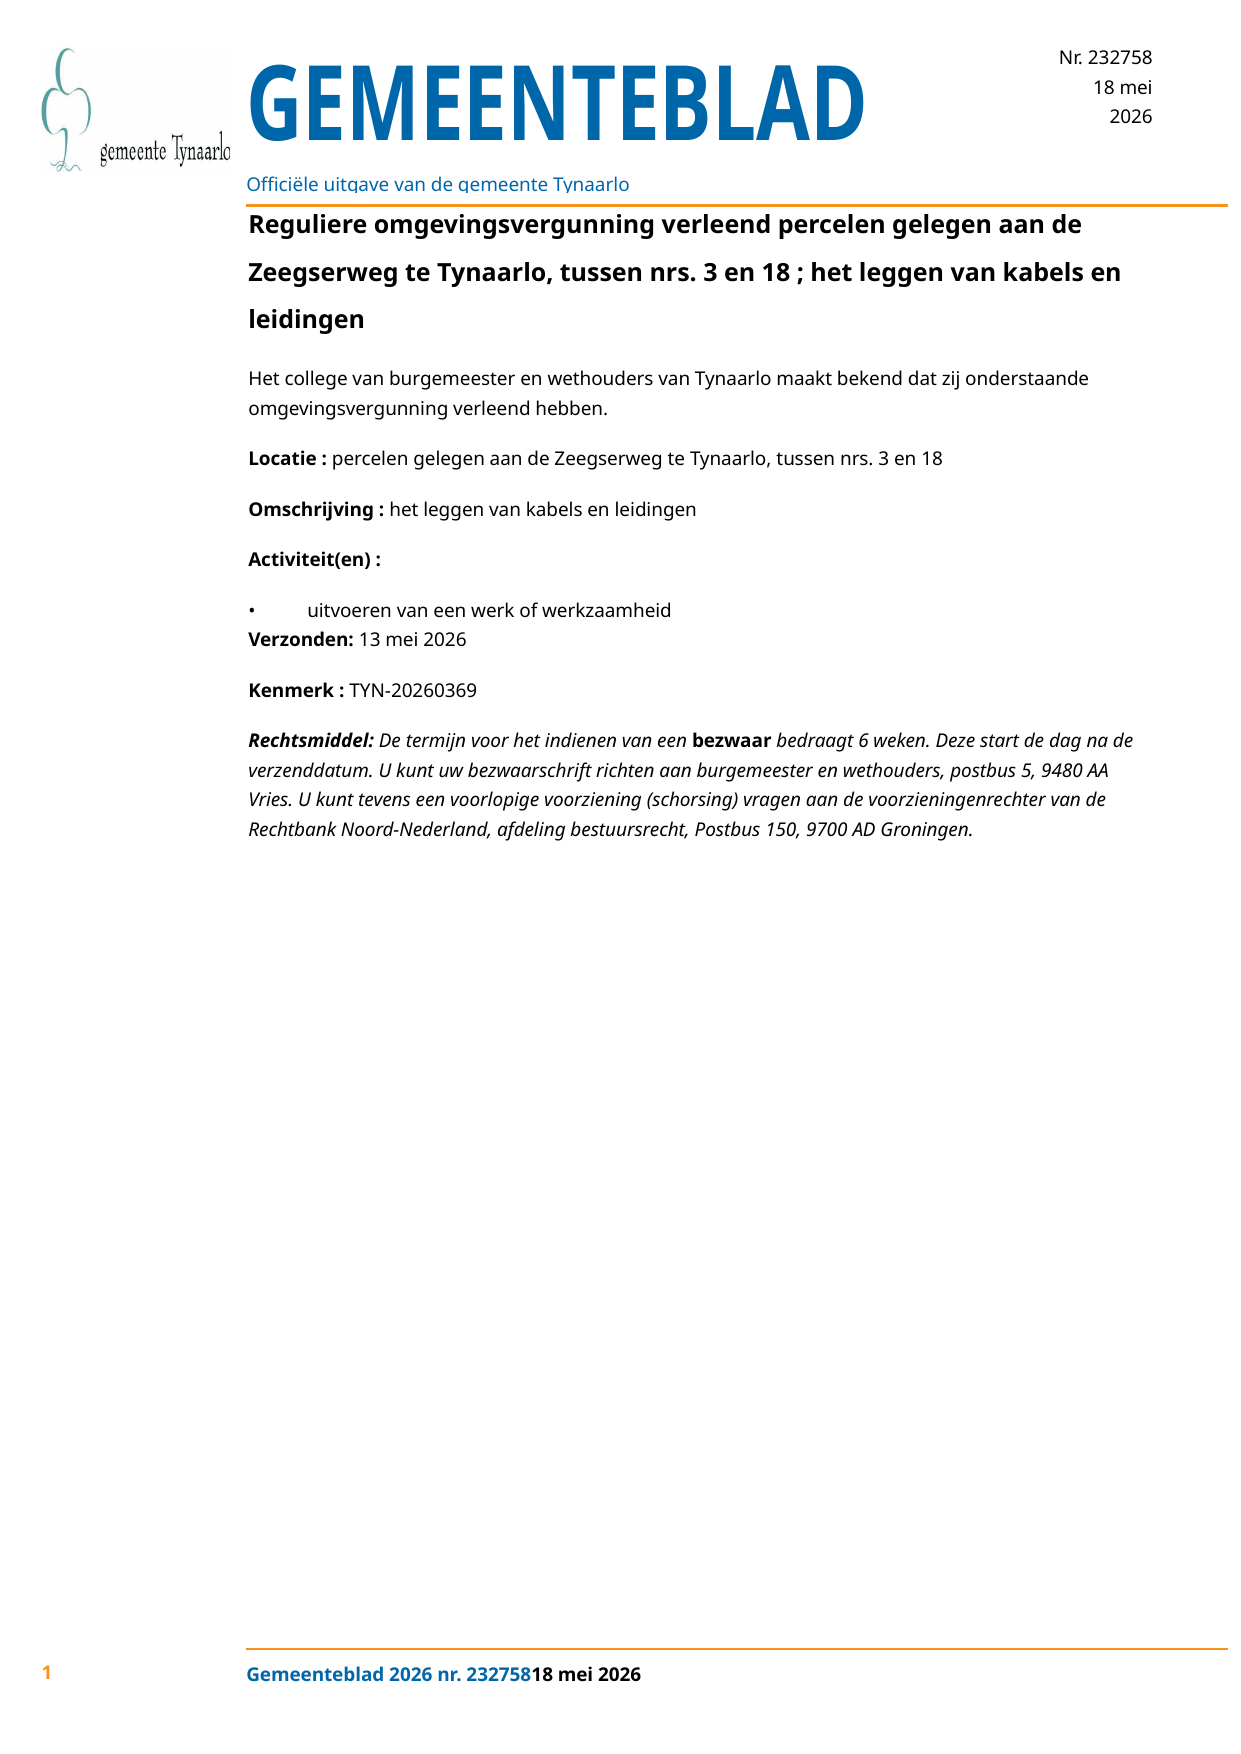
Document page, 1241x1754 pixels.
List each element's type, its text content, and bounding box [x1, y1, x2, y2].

list uitvoeren van een werk of werkzaamheid [248, 597, 1152, 622]
text Activiteit(en) : [248, 546, 1152, 572]
text Rechtsmiddel: De termijn voor het indienen van een bezwaar bedraagt 6 weken. Deze start de dag na de verzenddatum. U kunt uw bezwaarschrift richten aan burgemeester en wethouders, postbus 5, 9480 AA Vries. U kunt tevens een voorlopige voorziening (schorsing) vragen aan de voorzieningenrechter van de Rechtbank Noord-Nederland, afdeling bestuursrecht, Postbus 150, 9700 AD Groningen. [248, 727, 1152, 842]
text Het college van burgemeester en wethouders van Tynaarlo maakt bekend dat zij onderstaande omgevingsvergunning verleend hebben. [248, 366, 1152, 421]
picture [41, 47, 231, 172]
text Kenmerk : TYN-20260369 [248, 677, 1152, 702]
text Omschrijving : het leggen van kabels en leidingen [248, 496, 1152, 522]
text Reguliere omgevingsvergunning verleend percelen gelegen aan de Zeegserweg te Tynaarlo, tussen nrs. 3 en 18 ; het leggen van kabels en leidingen [248, 207, 1152, 336]
text Locatie : percelen gelegen aan de Zeegserweg te Tynaarlo, tussen nrs. 3 en 18 [248, 446, 1152, 471]
text Verzonden: 13 mei 2026 [248, 626, 1152, 652]
